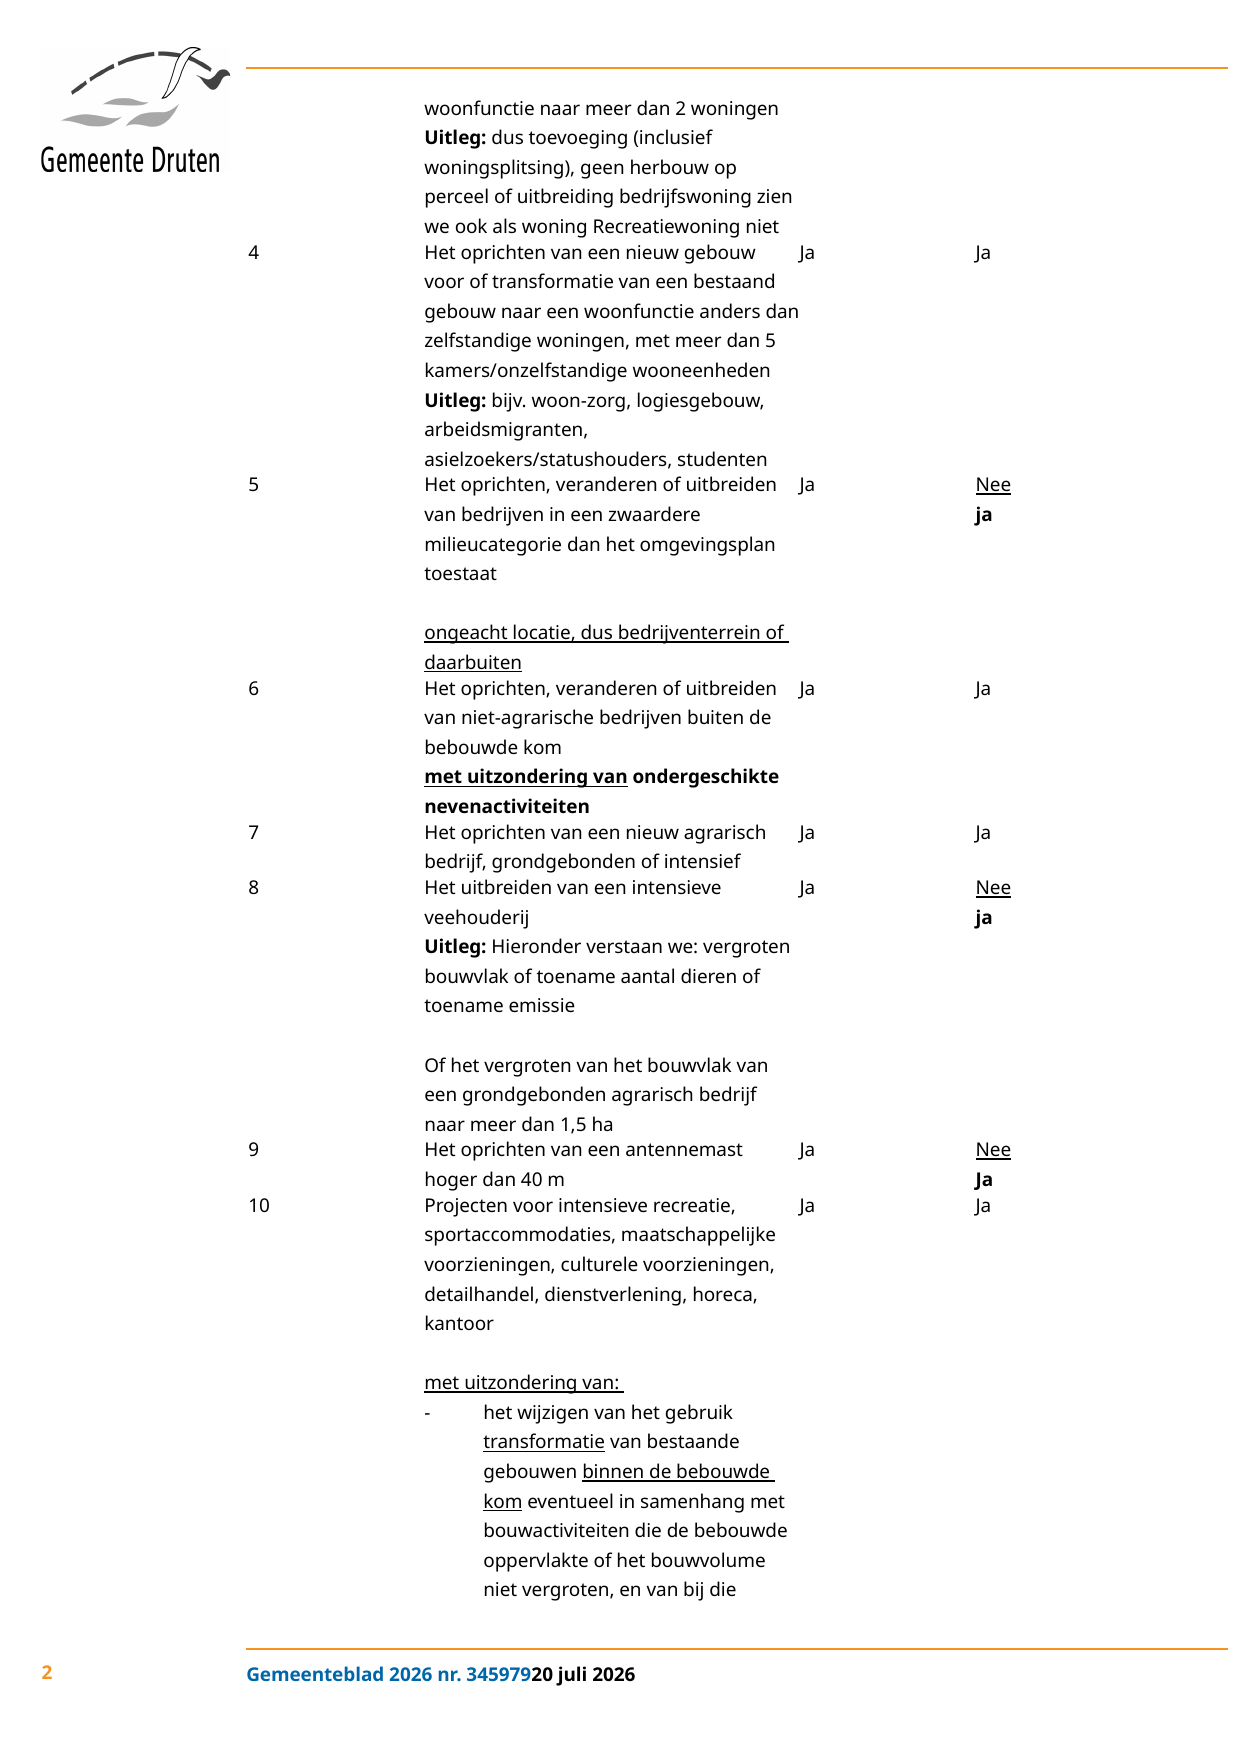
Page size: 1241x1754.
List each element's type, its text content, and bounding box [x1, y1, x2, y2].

table_cell Het oprichten, veranderen of uitbreiden van bedrijven in een zwaardere milieucategorie dan het omgevingsplan toestaat ongeacht locatie, dus bedrijventerrein of daarbuiten [424, 472, 799, 675]
table_cell Nee ja [975, 472, 1152, 675]
table_cell Nee Ja [975, 1137, 1152, 1192]
table_cell [248, 95, 424, 239]
table_cell Ja [799, 819, 975, 874]
table_cell Ja [799, 675, 975, 819]
table_cell Ja [799, 472, 975, 675]
table_cell Het uitbreiden van een intensieve veehouderij Uitleg: Hieronder verstaan we: vergroten bouwvlak of toename aantal dieren of toename emissie Of het vergroten van het bouwvlak van een grondgebonden agrarisch bedrijf naar meer dan 1,5 ha [424, 874, 799, 1137]
table_cell Projecten voor intensieve recreatie, sportaccommodaties, maatschappelijke voorzieningen, culturele voorzieningen, detailhandel, dienstverlening, horeca, kantoor met uitzondering van: het wijzigen van het gebruik transformatie van bestaande gebouwen binnen de bebouwde kom eventueel in samenhang met bouwactiviteiten die de bebouwde oppervlakte of het bouwvolume niet vergroten, en van bij die [424, 1192, 799, 1602]
table_cell Ja [975, 239, 1152, 472]
table_cell Nee ja [975, 874, 1152, 1137]
table_cell 10 [248, 1192, 424, 1602]
table_cell 5 [248, 472, 424, 675]
table_cell Ja [799, 1137, 975, 1192]
table_cell Ja [975, 819, 1152, 874]
table_cell 4 [248, 239, 424, 472]
table_cell 7 [248, 819, 424, 874]
table_cell woonfunctie naar meer dan 2 woningen Uitleg: dus toevoeging (inclusief woningsplitsing), geen herbouw op perceel of uitbreiding bedrijfswoning zien we ook als woning Recreatiewoning niet [424, 95, 799, 239]
table_cell [975, 95, 1152, 239]
table_cell Het oprichten van een nieuw agrarisch bedrijf, grondgebonden of intensief [424, 819, 799, 874]
table_cell 6 [248, 675, 424, 819]
table_cell Het oprichten, veranderen of uitbreiden van niet-agrarische bedrijven buiten de bebouwde kom met uitzondering van ondergeschikte nevenactiviteiten [424, 675, 799, 819]
table_cell 8 [248, 874, 424, 1137]
table_cell Ja [799, 874, 975, 1137]
table_cell [799, 95, 975, 239]
table_cell Ja [975, 1192, 1152, 1602]
table_cell Het oprichten van een antennemast hoger dan 40 m [424, 1137, 799, 1192]
table_cell 9 [248, 1137, 424, 1192]
table_cell Het oprichten van een nieuw gebouw voor of transformatie van een bestaand gebouw naar een woonfunctie anders dan zelfstandige woningen, met meer dan 5 kamers/onzelfstandige wooneenheden Uitleg: bijv. woon-zorg, logiesgebouw, arbeidsmigranten, asielzoekers/statushouders, studenten [424, 239, 799, 472]
picture [41, 47, 231, 172]
table_cell Ja [799, 1192, 975, 1602]
table_cell Ja [975, 675, 1152, 819]
table_cell Ja [799, 239, 975, 472]
